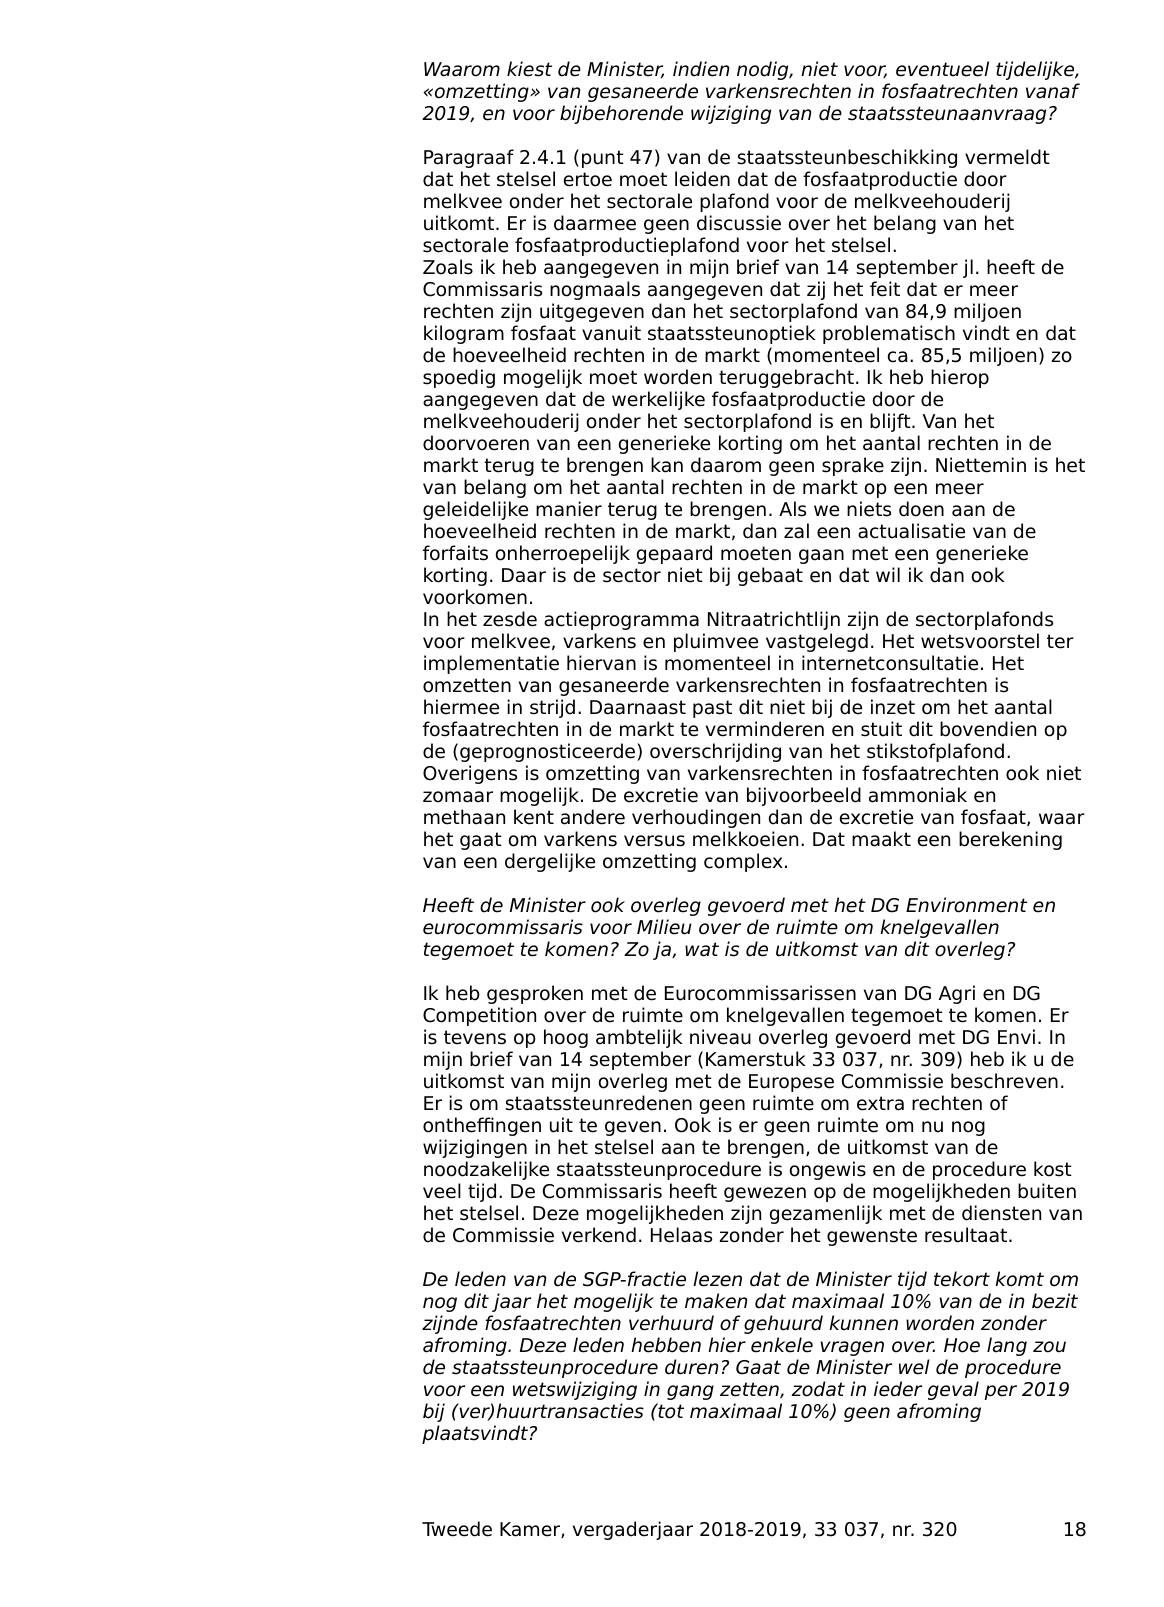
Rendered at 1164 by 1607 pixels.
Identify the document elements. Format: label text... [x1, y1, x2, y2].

text Paragraaf 2.4.1 (punt 47) van de staatssteunbeschikking vermeldt dat het stelsel ertoe moet leiden dat de fosfaatproductie door melkvee onder het sectorale plafond voor de melkveehouderij uitkomt. Er is daarmee geen discussie over het belang van het sectorale fosfaatproductieplafond voor het stelsel. [422, 147, 1087, 257]
text De leden van de SGP-fractie lezen dat de Minister tijd tekort komt om nog dit jaar het mogelijk te maken dat maximaal 10% van de in bezit zijnde fosfaatrechten verhuurd of gehuurd kunnen worden zonder afroming. Deze leden hebben hier enkele vragen over. Hoe lang zou de staatssteunprocedure duren? Gaat de Minister wel de procedure voor een wetswijziging in gang zetten, zodat in ieder geval per 2019 bij (ver)huurtransacties (tot maximaal 10%) geen afroming plaatsvindt? [422, 1269, 1087, 1444]
text Zoals ik heb aangegeven in mijn brief van 14 september jl. heeft de Commissaris nogmaals aangegeven dat zij het feit dat er meer rechten zijn uitgegeven dan het sectorplafond van 84,9 miljoen kilogram fosfaat vanuit staatssteunoptiek problematisch vindt en dat de hoeveelheid rechten in de markt (momenteel ca. 85,5 miljoen) zo spoedig mogelijk moet worden teruggebracht. Ik heb hierop aangegeven dat de werkelijke fosfaatproductie door de melkveehouderij onder het sectorplafond is en blijft. Van het doorvoeren van een generieke korting om het aantal rechten in de markt terug te brengen kan daarom geen sprake zijn. Niettemin is het van belang om het aantal rechten in de markt op een meer geleidelijke manier terug te brengen. Als we niets doen aan de hoeveelheid rechten in de markt, dan zal een actualisatie van de forfaits onherroepelijk gepaard moeten gaan met een generieke korting. Daar is de sector niet bij gebaat en dat wil ik dan ook voorkomen. [422, 257, 1087, 609]
text Heeft de Minister ook overleg gevoerd met het DG Environment en eurocommissaris voor Milieu over de ruimte om knelgevallen tegemoet te komen? Zo ja, wat is de uitkomst van dit overleg? [422, 895, 1087, 961]
text In het zesde actieprogramma Nitraatrichtlijn zijn de sectorplafonds voor melkvee, varkens en pluimvee vastgelegd. Het wetsvoorstel ter implementatie hiervan is momenteel in internetconsultatie. Het omzetten van gesaneerde varkensrechten in fosfaatrechten is hiermee in strijd. Daarnaast past dit niet bij de inzet om het aantal fosfaatrechten in de markt te verminderen en stuit dit bovendien op de (geprognosticeerde) overschrijding van het stikstofplafond. Overigens is omzetting van varkensrechten in fosfaatrechten ook niet zomaar mogelijk. De excretie van bijvoorbeeld ammoniak en methaan kent andere verhoudingen dan de excretie van fosfaat, waar het gaat om varkens versus melkkoeien. Dat maakt een berekening van een dergelijke omzetting complex. [422, 609, 1087, 872]
text Ik heb gesproken met de Eurocommissarissen van DG Agri en DG Competition over de ruimte om knelgevallen tegemoet te komen. Er is tevens op hoog ambtelijk niveau overleg gevoerd met DG Envi. In mijn brief van 14 september (Kamerstuk 33 037, nr. 309) heb ik u de uitkomst van mijn overleg met de Europese Commissie beschreven. Er is om staatssteunredenen geen ruimte om extra rechten of ontheffingen uit te geven. Ook is er geen ruimte om nu nog wijzigingen in het stelsel aan te brengen, de uitkomst van de noodzakelijke staatssteunprocedure is ongewis en de procedure kost veel tijd. De Commissaris heeft gewezen op de mogelijkheden buiten het stelsel. Deze mogelijkheden zijn gezamenlijk met de diensten van de Commissie verkend. Helaas zonder het gewenste resultaat. [422, 983, 1087, 1247]
text Waarom kiest de Minister, indien nodig, niet voor, eventueel tijdelijke, «omzetting» van gesaneerde varkensrechten in fosfaatrechten vanaf 2019, en voor bijbehorende wijziging van de staatssteunaanvraag? [422, 59, 1087, 125]
